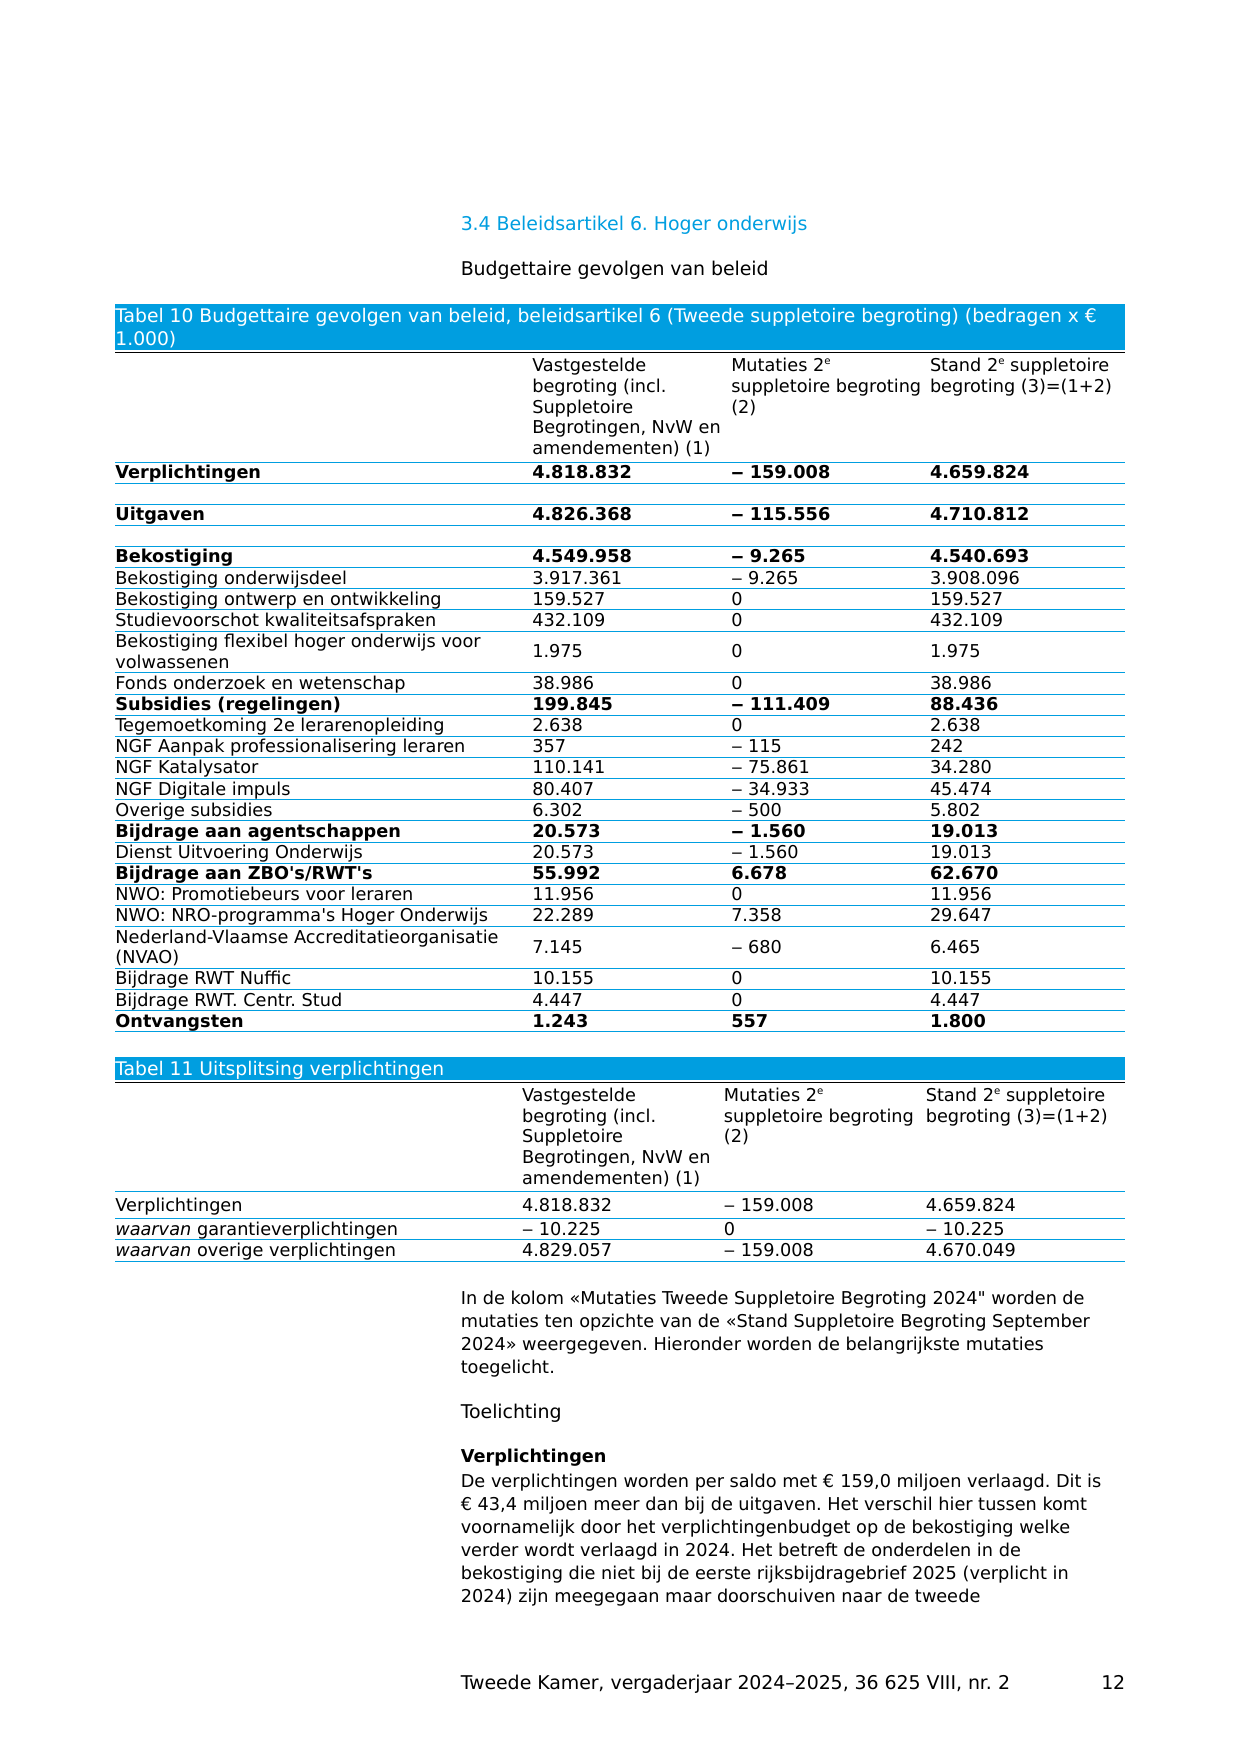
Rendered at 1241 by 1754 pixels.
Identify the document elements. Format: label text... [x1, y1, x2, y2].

table_cell 4.659.824 [927, 463, 1125, 482]
table_cell ‒ 159.008 [721, 1192, 923, 1218]
title Budgettaire gevolgen van beleid [461, 258, 1125, 280]
table_cell Uitgaven [115, 505, 529, 525]
table_cell 0 [721, 1219, 923, 1239]
table_cell 7.145 [529, 927, 728, 968]
table_cell 199.845 [529, 695, 728, 714]
table_cell 0 [728, 990, 927, 1010]
table_cell 19.013 [927, 821, 1125, 841]
table_cell ‒ 9.265 [728, 568, 927, 588]
table_cell 7.358 [728, 906, 927, 926]
table_cell [728, 484, 927, 504]
table_cell 62.670 [927, 864, 1125, 884]
table_cell 432.109 [529, 610, 728, 631]
table_cell 6.302 [529, 800, 728, 820]
table_cell 0 [728, 673, 927, 693]
table_cell 159.527 [529, 589, 728, 609]
table_cell Nederland-Vlaamse Accreditatieorganisatie (NVAO) [115, 927, 529, 968]
table_cell 45.474 [927, 779, 1125, 799]
table_cell 19.013 [927, 843, 1125, 863]
table_cell waarvan overige verplichtingen [115, 1240, 519, 1261]
table_cell 5.802 [927, 800, 1125, 820]
table_cell 0 [728, 716, 927, 736]
table_cell [115, 1083, 519, 1191]
table_cell Mutaties 2e suppletoire begroting (2) [721, 1083, 923, 1191]
table_cell NGF Digitale impuls [115, 779, 529, 799]
table_cell 34.280 [927, 758, 1125, 778]
table_cell Ontvangsten [115, 1011, 529, 1031]
table_cell 4.549.958 [529, 547, 728, 567]
table_cell 4.447 [529, 990, 728, 1010]
title Toelichting [461, 1401, 1125, 1444]
table_cell 4.540.693 [927, 547, 1125, 567]
table_cell 6.465 [927, 927, 1125, 968]
table_cell Tegemoetkoming 2e lerarenopleiding [115, 716, 529, 736]
table_cell Dienst Uitvoering Onderwijs [115, 843, 529, 863]
table_cell 38.986 [529, 673, 728, 693]
table_cell Bijdrage RWT Nuffic [115, 969, 529, 989]
table_cell 88.436 [927, 695, 1125, 714]
table_cell [529, 484, 728, 504]
table_cell ‒ 500 [728, 800, 927, 820]
table_cell Vastgestelde begroting (incl. Suppletoire Begrotingen, NvW en amendementen) (1) [529, 353, 728, 461]
table_cell Stand 2e suppletoire begroting (3)=(1+2) [923, 1083, 1125, 1191]
table_cell [529, 526, 728, 546]
table_cell NGF Katalysator [115, 758, 529, 778]
table_cell [927, 526, 1125, 546]
table_cell [728, 526, 927, 546]
table_cell 6.678 [728, 864, 927, 884]
table_cell 432.109 [927, 610, 1125, 631]
table_cell ‒ 10.225 [923, 1219, 1125, 1239]
table_cell 11.956 [529, 885, 728, 905]
table_cell 557 [728, 1011, 927, 1031]
table_cell NWO: Promotiebeurs voor leraren [115, 885, 529, 905]
table_cell 1.975 [529, 632, 728, 672]
table_cell NWO: NRO-programma's Hoger Onderwijs [115, 906, 529, 926]
table_cell 0 [728, 632, 927, 672]
title 3.4 Beleidsartikel 6. Hoger onderwijs [461, 213, 1125, 235]
table_cell 110.141 [529, 758, 728, 778]
table_cell 0 [728, 885, 927, 905]
table_cell 0 [728, 969, 927, 989]
table_cell Bijdrage RWT. Centr. Stud [115, 990, 529, 1010]
table_cell 4.818.832 [529, 463, 728, 482]
table_cell ‒ 10.225 [519, 1219, 721, 1239]
table_cell 4.710.812 [927, 505, 1125, 525]
table_cell Bekostiging [115, 547, 529, 567]
table_cell 20.573 [529, 821, 728, 841]
table_cell ‒ 34.933 [728, 779, 927, 799]
table_cell 29.647 [927, 906, 1125, 926]
table_cell Verplichtingen [115, 1192, 519, 1218]
table_cell Stand 2e suppletoire begroting (3)=(1+2) [927, 353, 1125, 461]
table_cell 357 [529, 737, 728, 757]
table_cell 159.527 [927, 589, 1125, 609]
table_cell waarvan garantieverplichtingen [115, 1219, 519, 1239]
table_cell 10.155 [529, 969, 728, 989]
table_cell ‒ 115 [728, 737, 927, 757]
table_cell [115, 353, 529, 461]
table_cell 1.800 [927, 1011, 1125, 1031]
table_cell Fonds onderzoek en wetenschap [115, 673, 529, 693]
table_cell 1.243 [529, 1011, 728, 1031]
table_cell NGF Aanpak professionalisering leraren [115, 737, 529, 757]
table_cell 242 [927, 737, 1125, 757]
table_cell 22.289 [529, 906, 728, 926]
table_cell Bijdrage aan agentschappen [115, 821, 529, 841]
table_cell 80.407 [529, 779, 728, 799]
table_cell Bekostiging ontwerp en ontwikkeling [115, 589, 529, 609]
table_cell [115, 526, 529, 546]
table_cell Verplichtingen [115, 463, 529, 482]
table_cell Overige subsidies [115, 800, 529, 820]
table_cell ‒ 680 [728, 927, 927, 968]
table_cell 11.956 [927, 885, 1125, 905]
table_cell 3.908.096 [927, 568, 1125, 588]
text Verplichtingen [461, 1444, 1125, 1467]
table_cell Bekostiging onderwijsdeel [115, 568, 529, 588]
table_cell [115, 484, 529, 504]
table_cell 4.826.368 [529, 505, 728, 525]
table_cell Bijdrage aan ZBO's/RWT's [115, 864, 529, 884]
table_cell 2.638 [927, 716, 1125, 736]
table_cell Bekostiging flexibel hoger onderwijs voor volwassenen [115, 632, 529, 672]
table_cell 4.447 [927, 990, 1125, 1010]
table_cell Mutaties 2e suppletoire begroting (2) [728, 353, 927, 461]
text In de kolom «Mutaties Tweede Suppletoire Begroting 2024" worden de mutaties ten opzichte van de «Stand Suppletoire Begroting September 2024» weergegeven. Hieronder worden de belangrijkste mutaties toegelicht. [461, 1286, 1125, 1378]
table_cell 2.638 [529, 716, 728, 736]
table_cell 3.917.361 [529, 568, 728, 588]
table_cell 4.829.057 [519, 1240, 721, 1261]
table_cell 1.975 [927, 632, 1125, 672]
table_cell ‒ 115.556 [728, 505, 927, 525]
table_cell ‒ 159.008 [728, 463, 927, 482]
text De verplichtingen worden per saldo met € 159,0 miljoen verlaagd. Dit is € 43,4 miljoen meer dan bij de uitgaven. Het verschil hier tussen komt voornamelijk door het verplichtingenbudget op de bekostiging welke verder wordt verlaagd in 2024. Het betreft de onderdelen in de bekostiging die niet bĳ de eerste rĳksbĳdragebrief 2025 (verplicht in 2024) zĳn meegegaan maar doorschuiven naar de tweede [461, 1469, 1125, 1607]
table_cell ‒ 1.560 [728, 843, 927, 863]
table_cell 10.155 [927, 969, 1125, 989]
table_cell 4.818.832 [519, 1192, 721, 1218]
table_cell ‒ 159.008 [721, 1240, 923, 1261]
table_cell 20.573 [529, 843, 728, 863]
table_cell Subsidies (regelingen) [115, 695, 529, 714]
table_cell Vastgestelde begroting (incl. Suppletoire Begrotingen, NvW en amendementen) (1) [519, 1083, 721, 1191]
table_cell 0 [728, 589, 927, 609]
table_cell ‒ 1.560 [728, 821, 927, 841]
table_cell 4.670.049 [923, 1240, 1125, 1261]
table_cell 4.659.824 [923, 1192, 1125, 1218]
table_cell ‒ 111.409 [728, 695, 927, 714]
table_cell 38.986 [927, 673, 1125, 693]
table_cell Studievoorschot kwaliteitsafspraken [115, 610, 529, 631]
table_cell 0 [728, 610, 927, 631]
table_cell ‒ 75.861 [728, 758, 927, 778]
table_cell ‒ 9.265 [728, 547, 927, 567]
table_cell 55.992 [529, 864, 728, 884]
table_cell [927, 484, 1125, 504]
